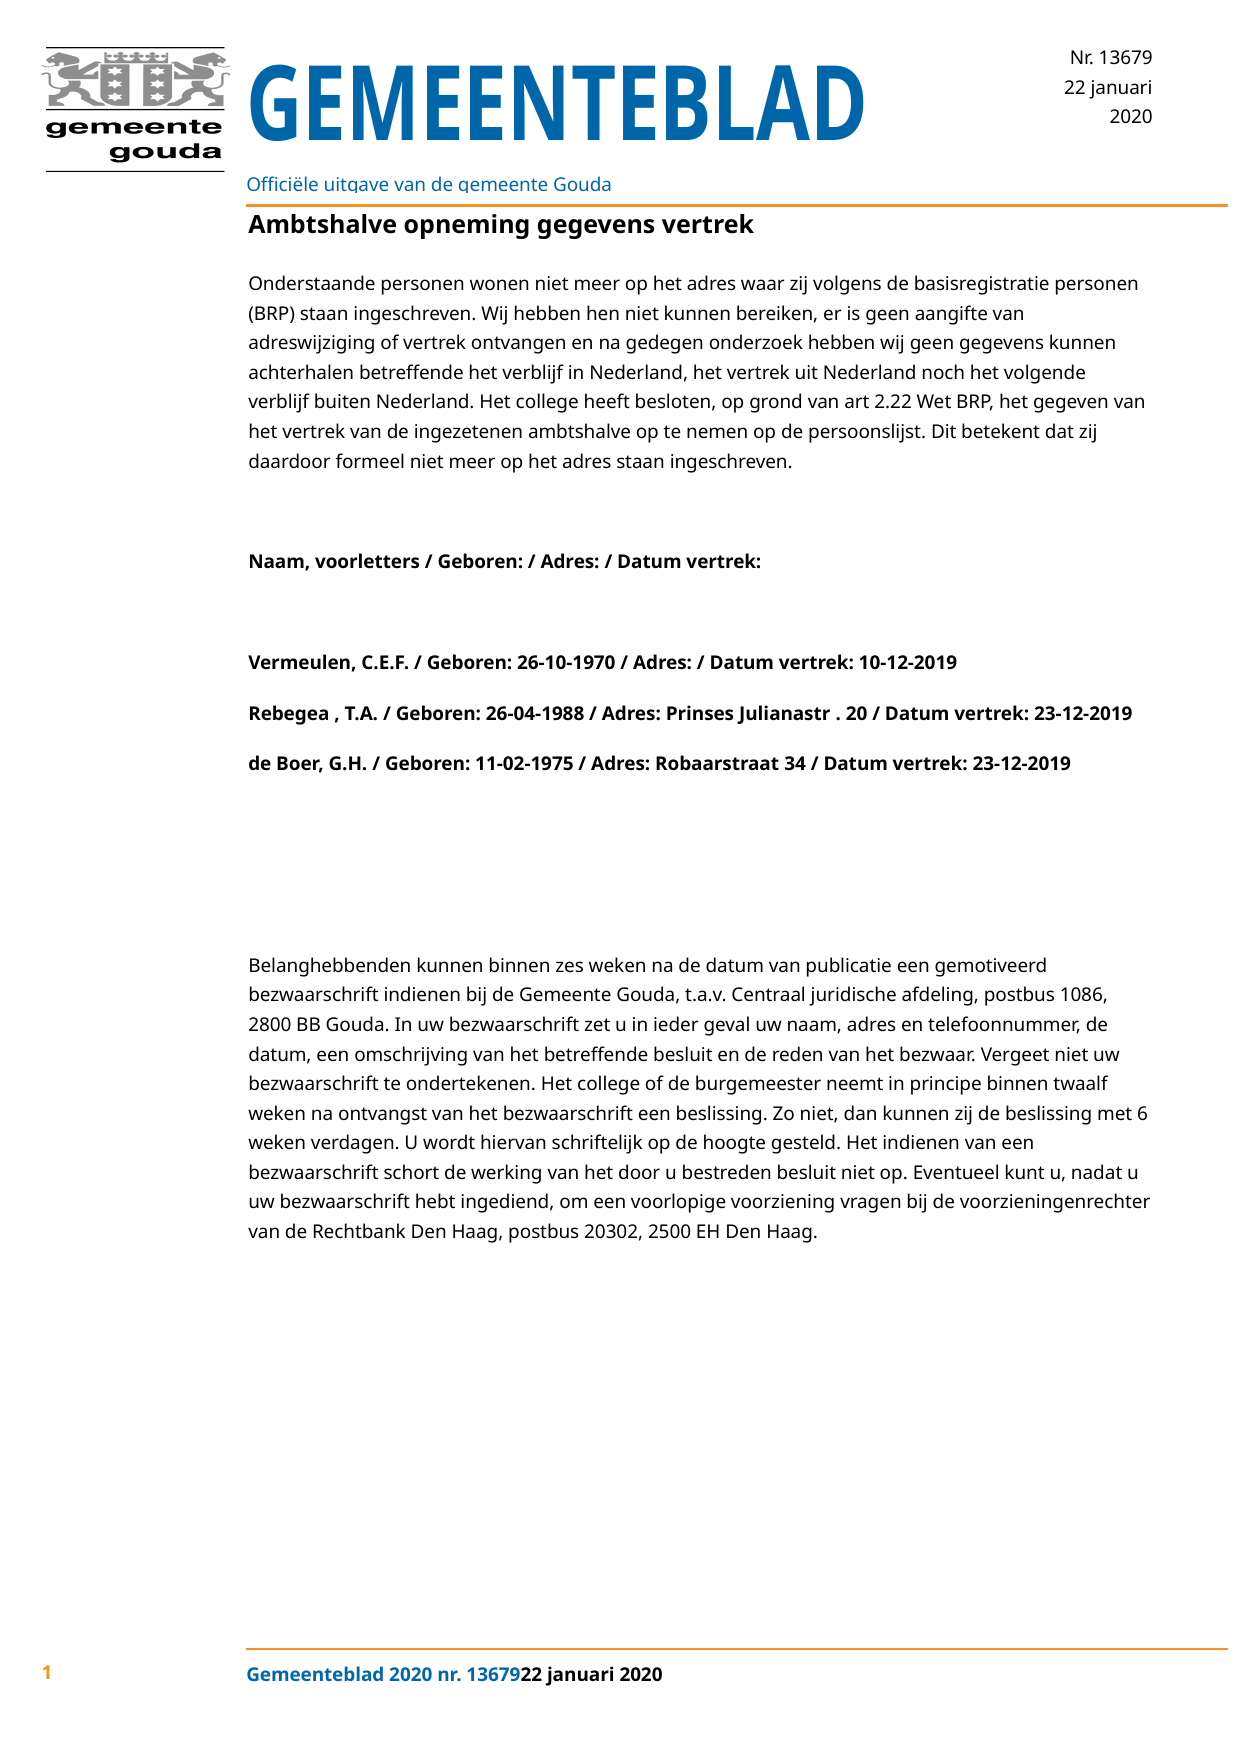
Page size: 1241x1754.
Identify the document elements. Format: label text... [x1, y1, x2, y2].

text Belanghebbenden kunnen binnen zes weken na de datum van publicatie een gemotiveerd bezwaarschrift indienen bij de Gemeente Gouda, t.a.v. Centraal juridische afdeling, postbus 1086, 2800 BB Gouda. In uw bezwaarschrift zet u in ieder geval uw naam, adres en telefoonnummer, de datum, een omschrijving van het betreffende besluit en de reden van het bezwaar. Vergeet niet uw bezwaarschrift te ondertekenen. Het college of de burgemeester neemt in principe binnen twaalf weken na ontvangst van het bezwaarschrift een beslissing. Zo niet, dan kunnen zij de beslissing met 6 weken verdagen. U wordt hiervan schriftelijk op de hoogte gesteld. Het indienen van een bezwaarschrift schort de werking van het door u bestreden besluit niet op. Eventueel kunt u, nadat u uw bezwaarschrift hebt ingediend, om een voorlopige voorziening vragen bij de voorzieningenrechter van de Rechtbank Den Haag, postbus 20302, 2500 EH Den Haag. [248, 952, 1152, 1244]
text Vermeulen, C.E.F. / Geboren: 26-10-1970 / Adres: / Datum vertrek: 10-12-2019 [248, 649, 1152, 675]
text Naam, voorletters / Geboren: / Adres: / Datum vertrek: [248, 549, 1152, 574]
text Onderstaande personen wonen niet meer op het adres waar zij volgens de basisregistratie personen (BRP) staan ingeschreven. Wij hebben hen niet kunnen bereiken, er is geen aangifte van adreswijziging of vertrek ontvangen en na gedegen onderzoek hebben wij geen gegevens kunnen achterhalen betreffende het verblijf in Nederland, het vertrek uit Nederland noch het volgende verblijf buiten Nederland. Het college heeft besloten, op grond van art 2.22 Wet BRP, het gegeven van het vertrek van de ingezetenen ambtshalve op te nemen op de persoonslijst. Dit betekent dat zij daardoor formeel niet meer op het adres staan ingeschreven. [248, 270, 1152, 473]
text de Boer, G.H. / Geboren: 11-02-1975 / Adres: Robaarstraat 34 / Datum vertrek: 23-12-2019 [248, 750, 1152, 776]
text Rebegea , T.A. / Geboren: 26-04-1988 / Adres: Prinses Julianastr . 20 / Datum vertrek: 23-12-2019 [248, 700, 1152, 726]
text Ambtshalve opneming gegevens vertrek [248, 207, 1152, 241]
picture [41, 47, 231, 172]
